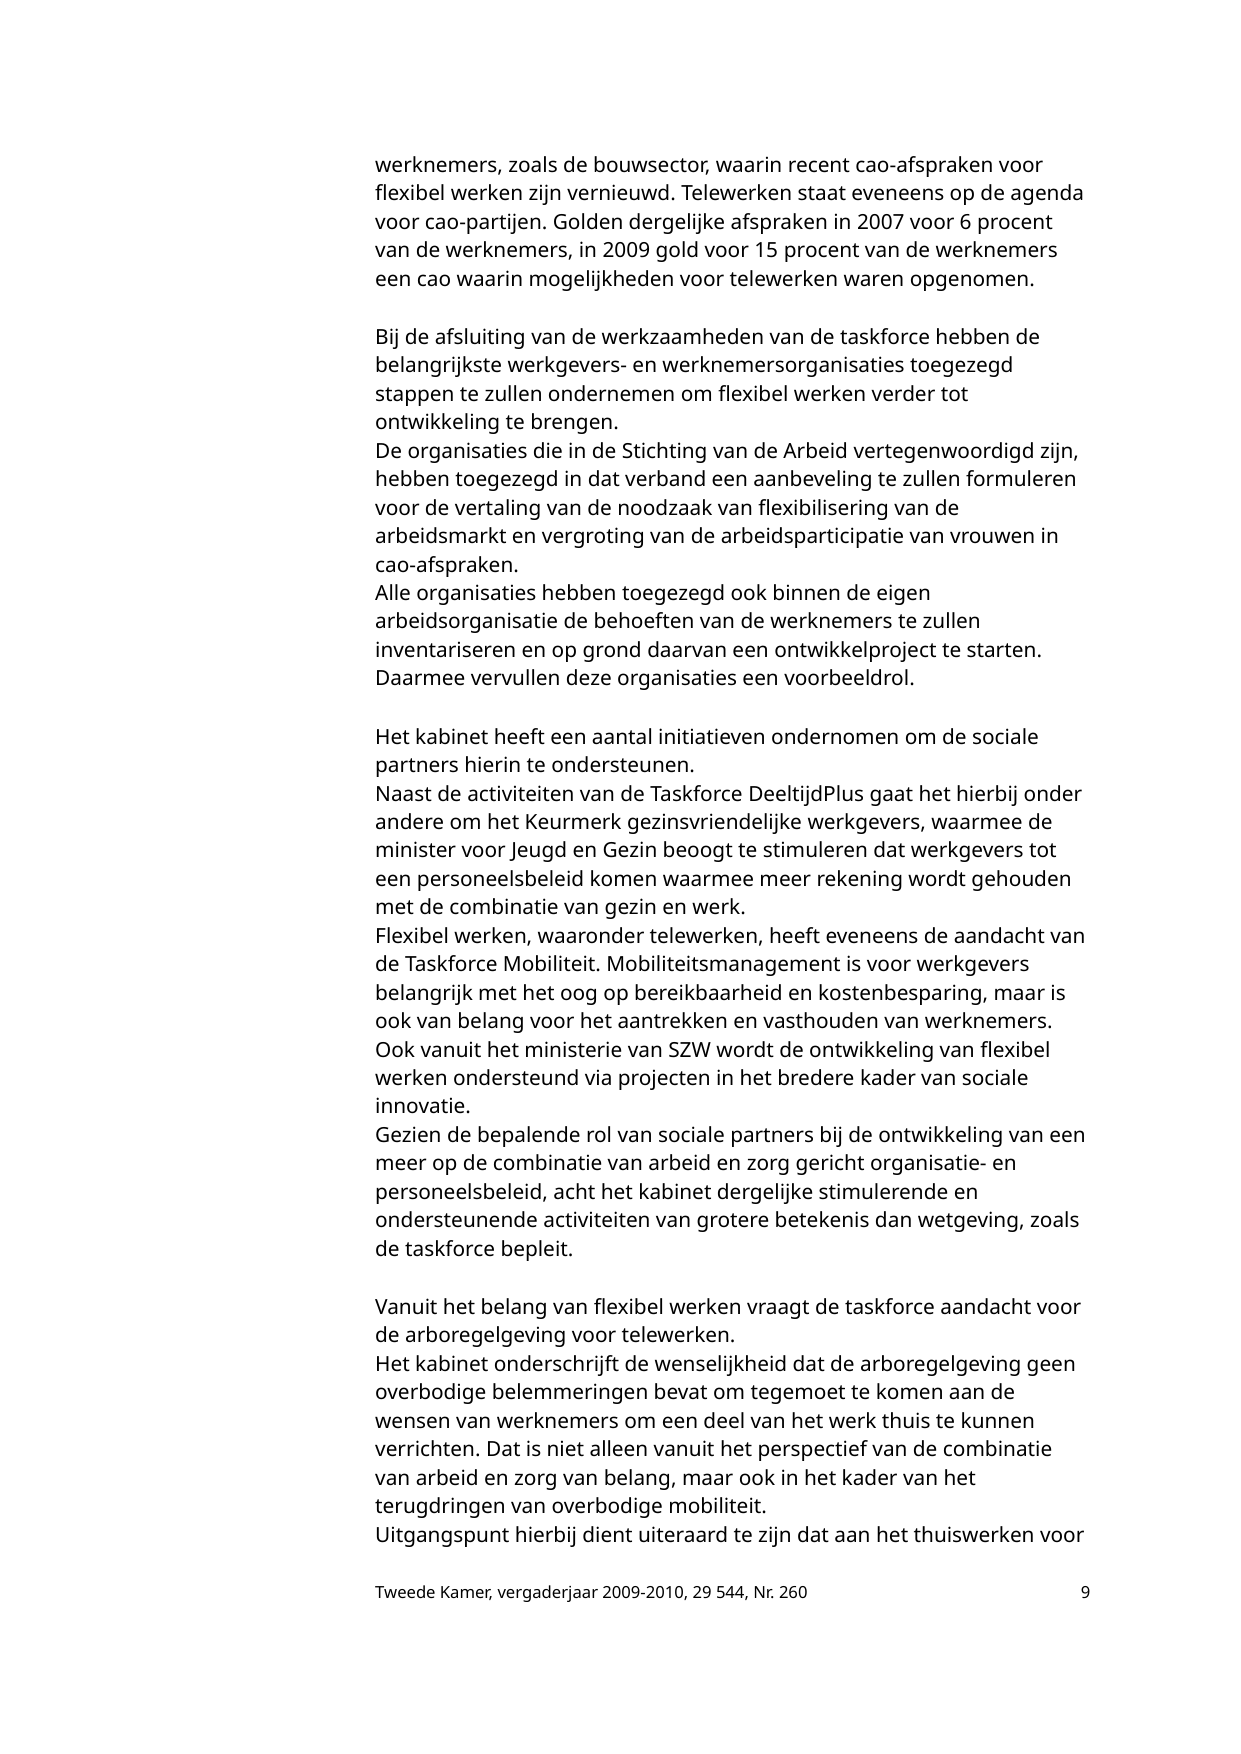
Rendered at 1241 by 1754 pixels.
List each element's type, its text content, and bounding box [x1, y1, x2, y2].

text Alle organisaties hebben toegezegd ook binnen de eigen arbeidsorganisatie de behoeften van de werknemers te zullen inventariseren en op grond daarvan een ontwikkelproject te starten. Daarmee vervullen deze organisaties een voorbeeldrol. [375, 578, 1090, 692]
text Uitgangspunt hierbij dient uiteraard te zijn dat aan het thuiswerken voor [375, 1520, 1090, 1548]
text Gezien de bepalende rol van sociale partners bij de ontwikkeling van een meer op de combinatie van arbeid en zorg gericht organisatie- en personeelsbeleid, acht het kabinet dergelijke stimulerende en ondersteunende activiteiten van grotere betekenis dan wetgeving, zoals de taskforce bepleit. [375, 1120, 1090, 1262]
text Vanuit het belang van flexibel werken vraagt de taskforce aandacht voor de arboregelgeving voor telewerken. [375, 1292, 1090, 1349]
text Ook vanuit het ministerie van SZW wordt de ontwikkeling van flexibel werken ondersteund via projecten in het bredere kader van sociale innovatie. [375, 1035, 1090, 1120]
text Het kabinet onderschrijft de wenselijkheid dat de arboregelgeving geen overbodige belemmeringen bevat om tegemoet te komen aan de wensen van werknemers om een deel van het werk thuis te kunnen verrichten. Dat is niet alleen vanuit het perspectief van de combinatie van arbeid en zorg van belang, maar ook in het kader van het terugdringen van overbodige mobiliteit. [375, 1349, 1090, 1520]
text Bij de afsluiting van de werkzaamheden van de taskforce hebben de belangrijkste werkgevers- en werknemersorganisaties toegezegd stappen te zullen ondernemen om flexibel werken verder tot ontwikkeling te brengen. [375, 322, 1090, 436]
text De organisaties die in de Stichting van de Arbeid vertegenwoordigd zijn, hebben toegezegd in dat verband een aanbeveling te zullen formuleren voor de vertaling van de noodzaak van flexibilisering van de arbeidsmarkt en vergroting van de arbeidsparticipatie van vrouwen in cao-afspraken. [375, 436, 1090, 578]
text werknemers, zoals de bouwsector, waarin recent cao-afspraken voor flexibel werken zijn vernieuwd. Telewerken staat eveneens op de agenda voor cao-partijen. Golden dergelijke afspraken in 2007 voor 6 procent van de werknemers, in 2009 gold voor 15 procent van de werknemers een cao waarin mogelijkheden voor telewerken waren opgenomen. [375, 150, 1090, 292]
text Flexibel werken, waaronder telewerken, heeft eveneens de aandacht van de Taskforce Mobiliteit. Mobiliteitsmanagement is voor werkgevers belangrijk met het oog op bereikbaarheid en kostenbesparing, maar is ook van belang voor het aantrekken en vasthouden van werknemers. [375, 921, 1090, 1035]
text Het kabinet heeft een aantal initiatieven ondernomen om de sociale partners hierin te ondersteunen. [375, 722, 1090, 779]
text Naast de activiteiten van de Taskforce DeeltijdPlus gaat het hierbij onder andere om het Keurmerk gezinsvriendelijke werkgevers, waarmee de minister voor Jeugd en Gezin beoogt te stimuleren dat werkgevers tot een personeelsbeleid komen waarmee meer rekening wordt gehouden met de combinatie van gezin en werk. [375, 779, 1090, 921]
